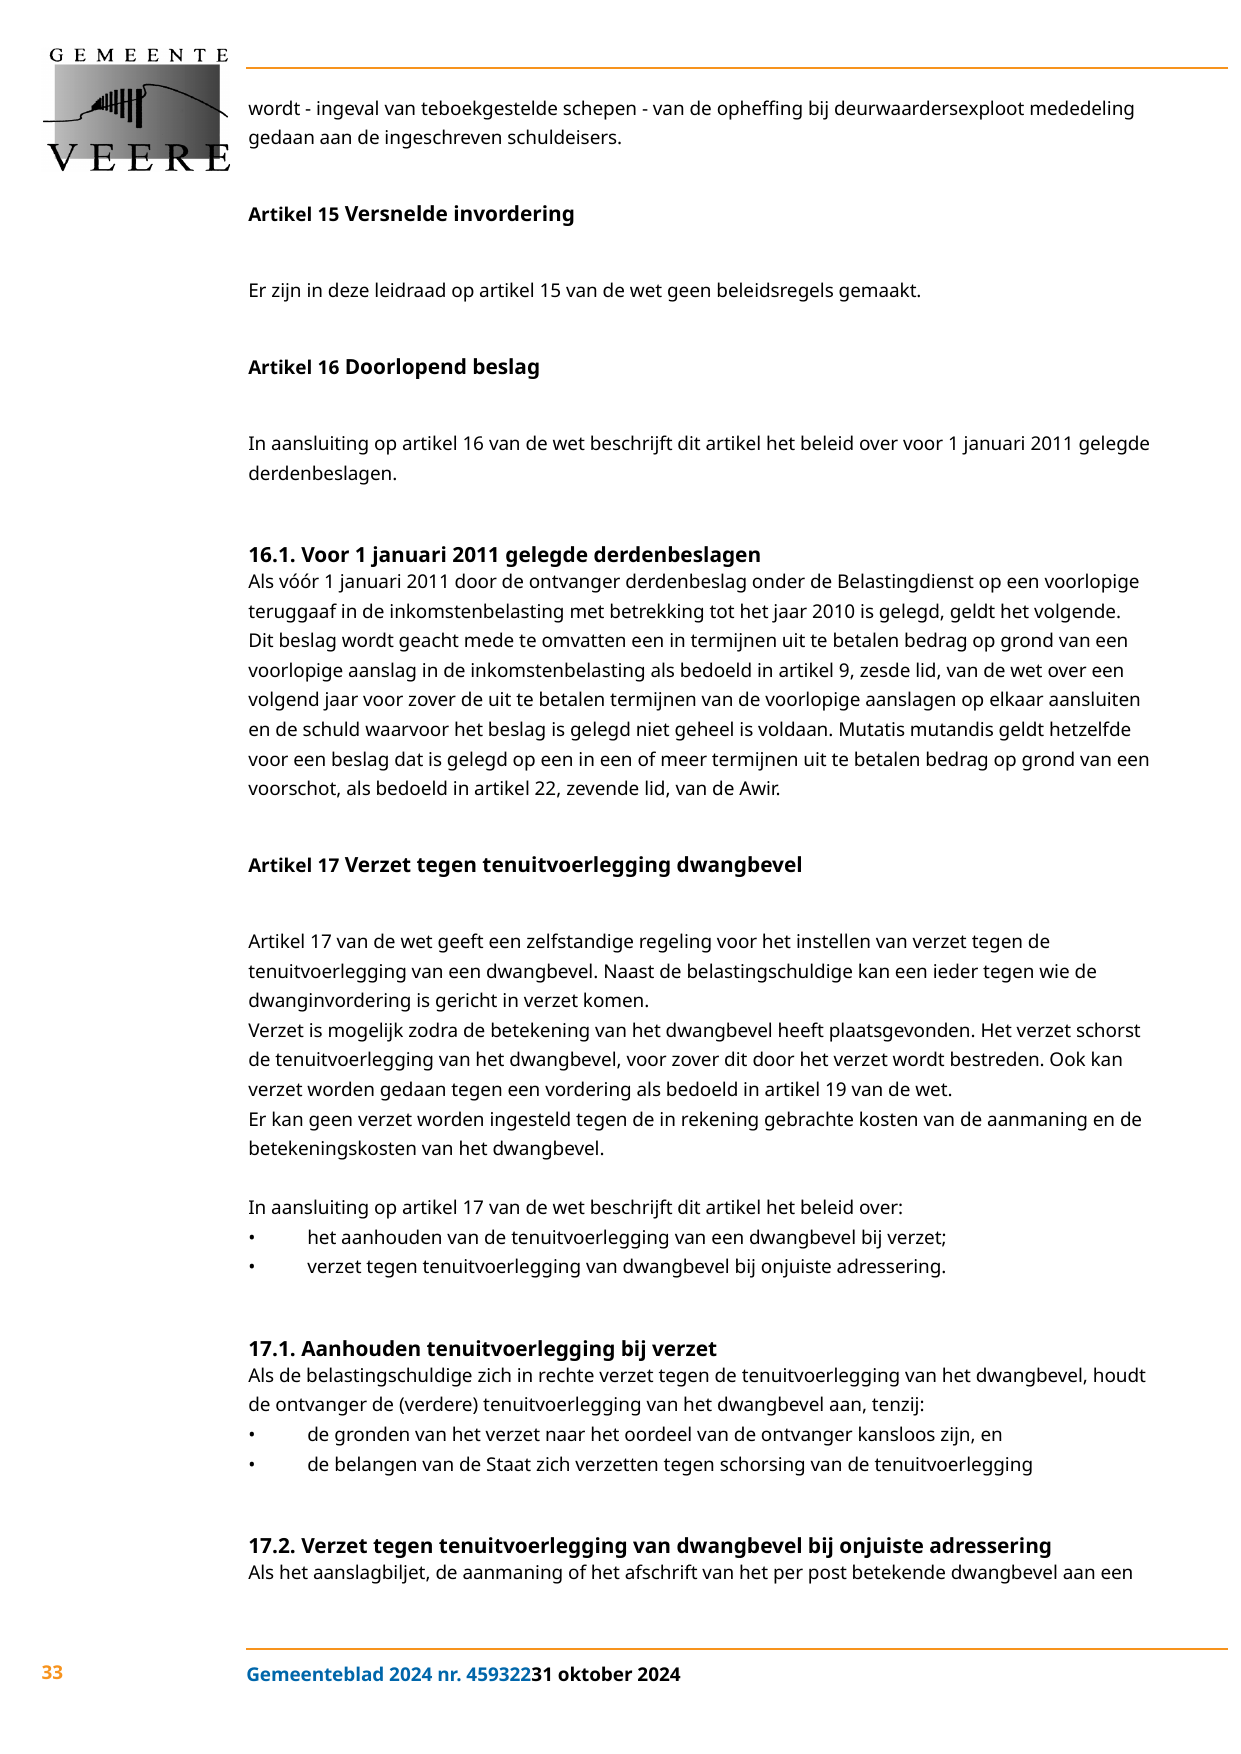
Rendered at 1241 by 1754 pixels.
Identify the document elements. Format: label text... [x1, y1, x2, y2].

list de belangen van de Staat zich verzetten tegen schorsing van de tenuitvoerlegging [248, 1451, 1152, 1477]
text 17.2. Verzet tegen tenuitvoerlegging van dwangbevel bij onjuiste adressering [248, 1531, 1152, 1559]
list het aanhouden van de tenuitvoerlegging van een dwangbevel bij verzet; [248, 1224, 1152, 1250]
text In aansluiting op artikel 16 van de wet beschrijft dit artikel het beleid over voor 1 januari 2011 gelegde derdenbeslagen. [248, 430, 1152, 486]
text wordt - ingeval van teboekgestelde schepen - van de opheffing bij deurwaardersexploot mededeling gedaan aan de ingeschreven schuldeisers. [248, 95, 1152, 150]
text Artikel 16 Doorlopend beslag [248, 352, 1152, 381]
text Als vóór 1 januari 2011 door de ontvanger derdenbeslag onder de Belastingdienst op een voorlopige teruggaaf in de inkomstenbelasting met betrekking tot het jaar 2010 is gelegd, geldt het volgende. Dit beslag wordt geacht mede te omvatten een in termijnen uit te betalen bedrag op grond van een voorlopige aanslag in de inkomstenbelasting als bedoeld in artikel 9, zesde lid, van de wet over een volgend jaar voor zover de uit te betalen termijnen van de voorlopige aanslagen op elkaar aansluiten en de schuld waarvoor het beslag is gelegd niet geheel is voldaan. Mutatis mutandis geldt hetzelfde voor een beslag dat is gelegd op een in een of meer termijnen uit te betalen bedrag op grond van een voorschot, als bedoeld in artikel 22, zevende lid, van de Awir. [248, 568, 1152, 801]
text Als het aanslagbiljet, de aanmaning of het afschrift van het per post betekende dwangbevel aan een [248, 1559, 1152, 1585]
picture [41, 47, 231, 172]
text Artikel 17 van de wet geeft een zelfstandige regeling voor het instellen van verzet tegen de tenuitvoerlegging van een dwangbevel. Naast de belastingschuldige kan een ieder tegen wie de dwanginvordering is gericht in verzet komen. [248, 928, 1152, 1013]
text Er kan geen verzet worden ingesteld tegen de in rekening gebrachte kosten van de aanmaning en de betekeningskosten van het dwangbevel. [248, 1106, 1152, 1161]
list de gronden van het verzet naar het oordeel van de ontvanger kansloos zijn, en [248, 1421, 1152, 1447]
text 17.1. Aanhouden tenuitvoerlegging bij verzet [248, 1334, 1152, 1362]
text Artikel 17 Verzet tegen tenuitvoerlegging dwangbevel [248, 851, 1152, 879]
text Er zijn in deze leidraad op artikel 15 van de wet geen beleidsregels gemaakt. [248, 277, 1152, 303]
text In aansluiting op artikel 17 van de wet beschrijft dit artikel het beleid over: [248, 1194, 1152, 1220]
text 16.1. Voor 1 januari 2011 gelegde derdenbeslagen [248, 540, 1152, 568]
text Artikel 15 Versnelde invordering [248, 199, 1152, 228]
text Verzet is mogelijk zodra de betekening van het dwangbevel heeft plaatsgevonden. Het verzet schorst de tenuitvoerlegging van het dwangbevel, voor zover dit door het verzet wordt bestreden. Ook kan verzet worden gedaan tegen een vordering als bedoeld in artikel 19 van de wet. [248, 1017, 1152, 1102]
list verzet tegen tenuitvoerlegging van dwangbevel bij onjuiste adressering. [248, 1254, 1152, 1279]
text Als de belastingschuldige zich in rechte verzet tegen de tenuitvoerlegging van het dwangbevel, houdt de ontvanger de (verdere) tenuitvoerlegging van het dwangbevel aan, tenzij: [248, 1362, 1152, 1417]
